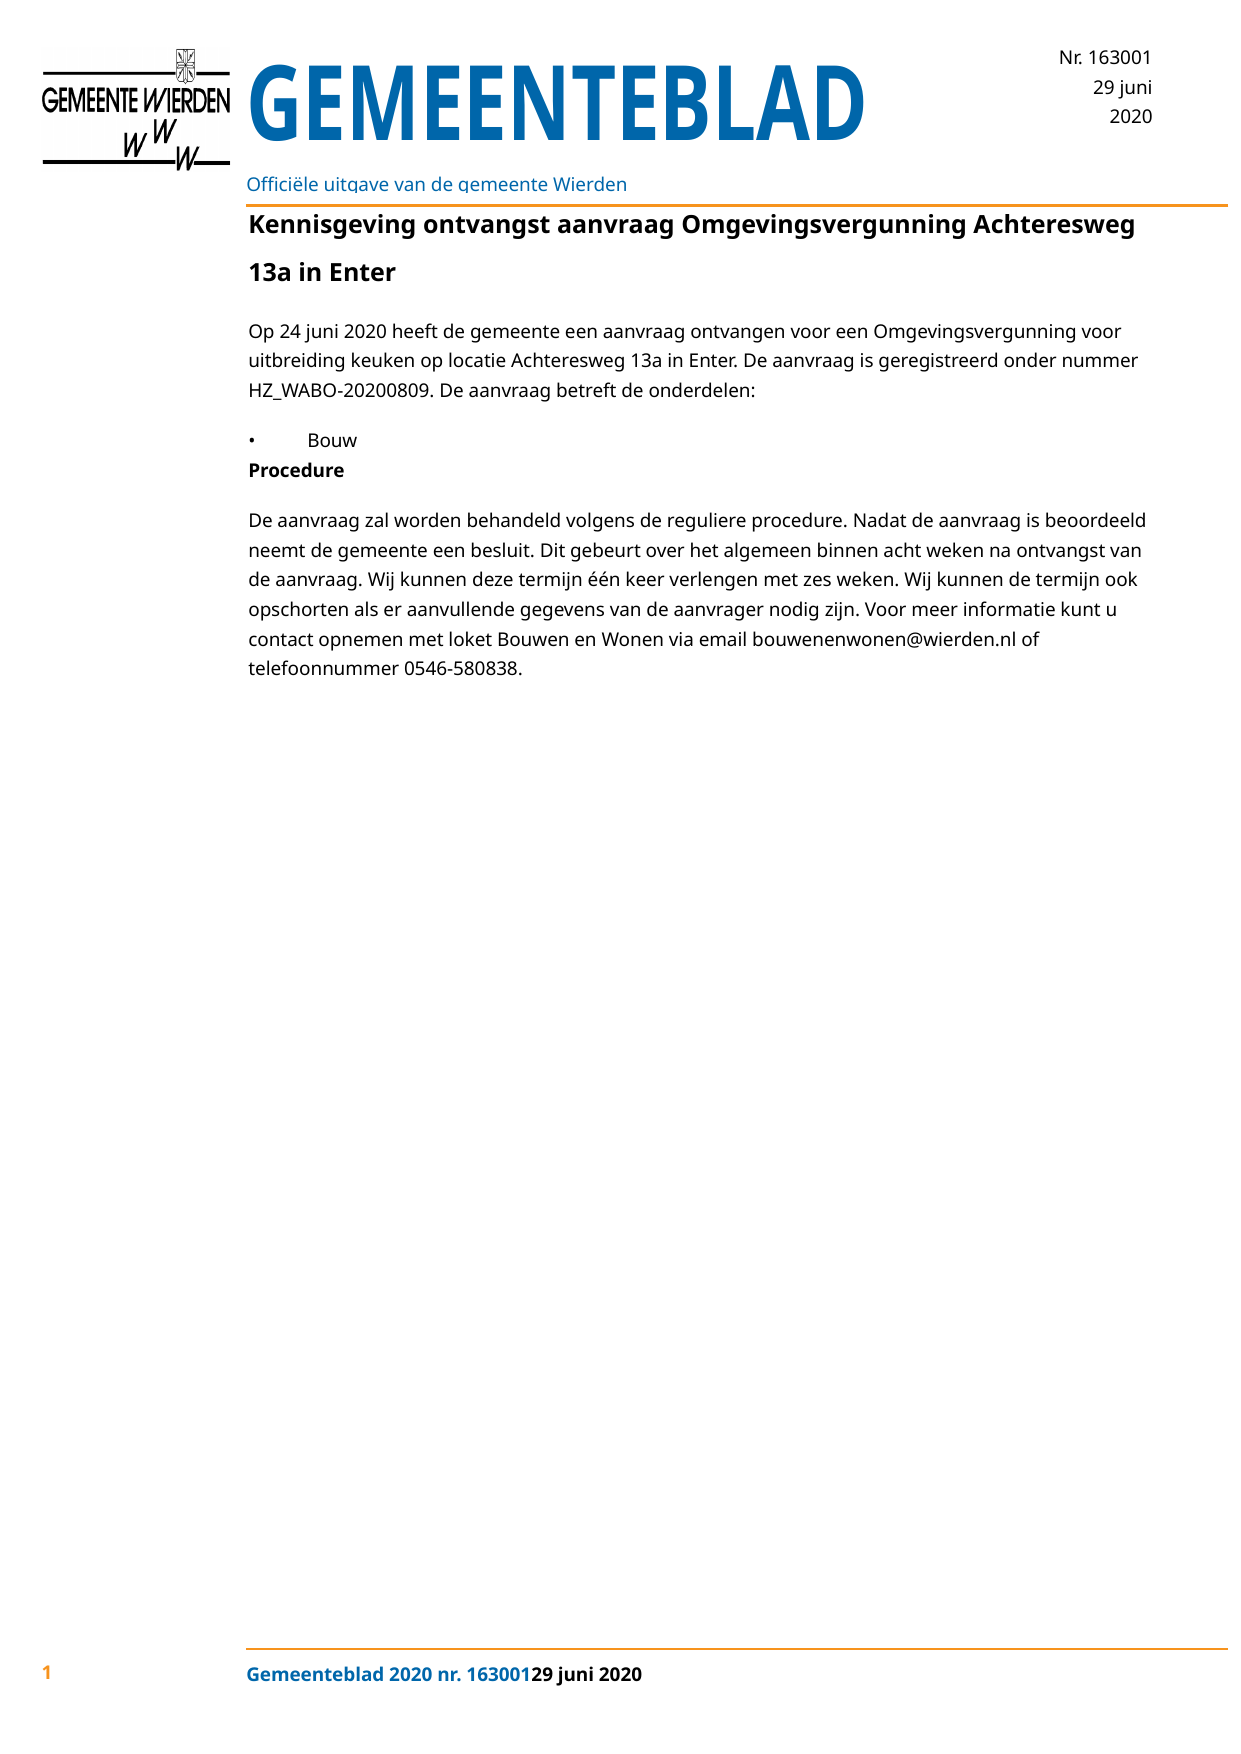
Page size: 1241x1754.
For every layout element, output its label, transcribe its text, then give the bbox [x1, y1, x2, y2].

text Op 24 juni 2020 heeft de gemeente een aanvraag ontvangen voor een Omgevingsvergunning voor uitbreiding keuken op locatie Achteresweg 13a in Enter. De aanvraag is geregistreerd onder nummer HZ_WABO-20200809. De aanvraag betreft de onderdelen: [248, 318, 1152, 403]
list Bouw [248, 427, 1152, 453]
picture [41, 47, 231, 172]
text Kennisgeving ontvangst aanvraag Omgevingsvergunning Achteresweg 13a in Enter [248, 207, 1152, 288]
text De aanvraag zal worden behandeld volgens de reguliere procedure. Nadat de aanvraag is beoordeeld neemt de gemeente een besluit. Dit gebeurt over het algemeen binnen acht weken na ontvangst van de aanvraag. Wij kunnen deze termijn één keer verlengen met zes weken. Wij kunnen de termijn ook opschorten als er aanvullende gegevens van de aanvrager nodig zijn. Voor meer informatie kunt u contact opnemen met loket Bouwen en Wonen via email bouwenenwonen@wierden.nl of telefoonnummer 0546-580838. [248, 507, 1152, 681]
text Procedure [248, 457, 1152, 483]
